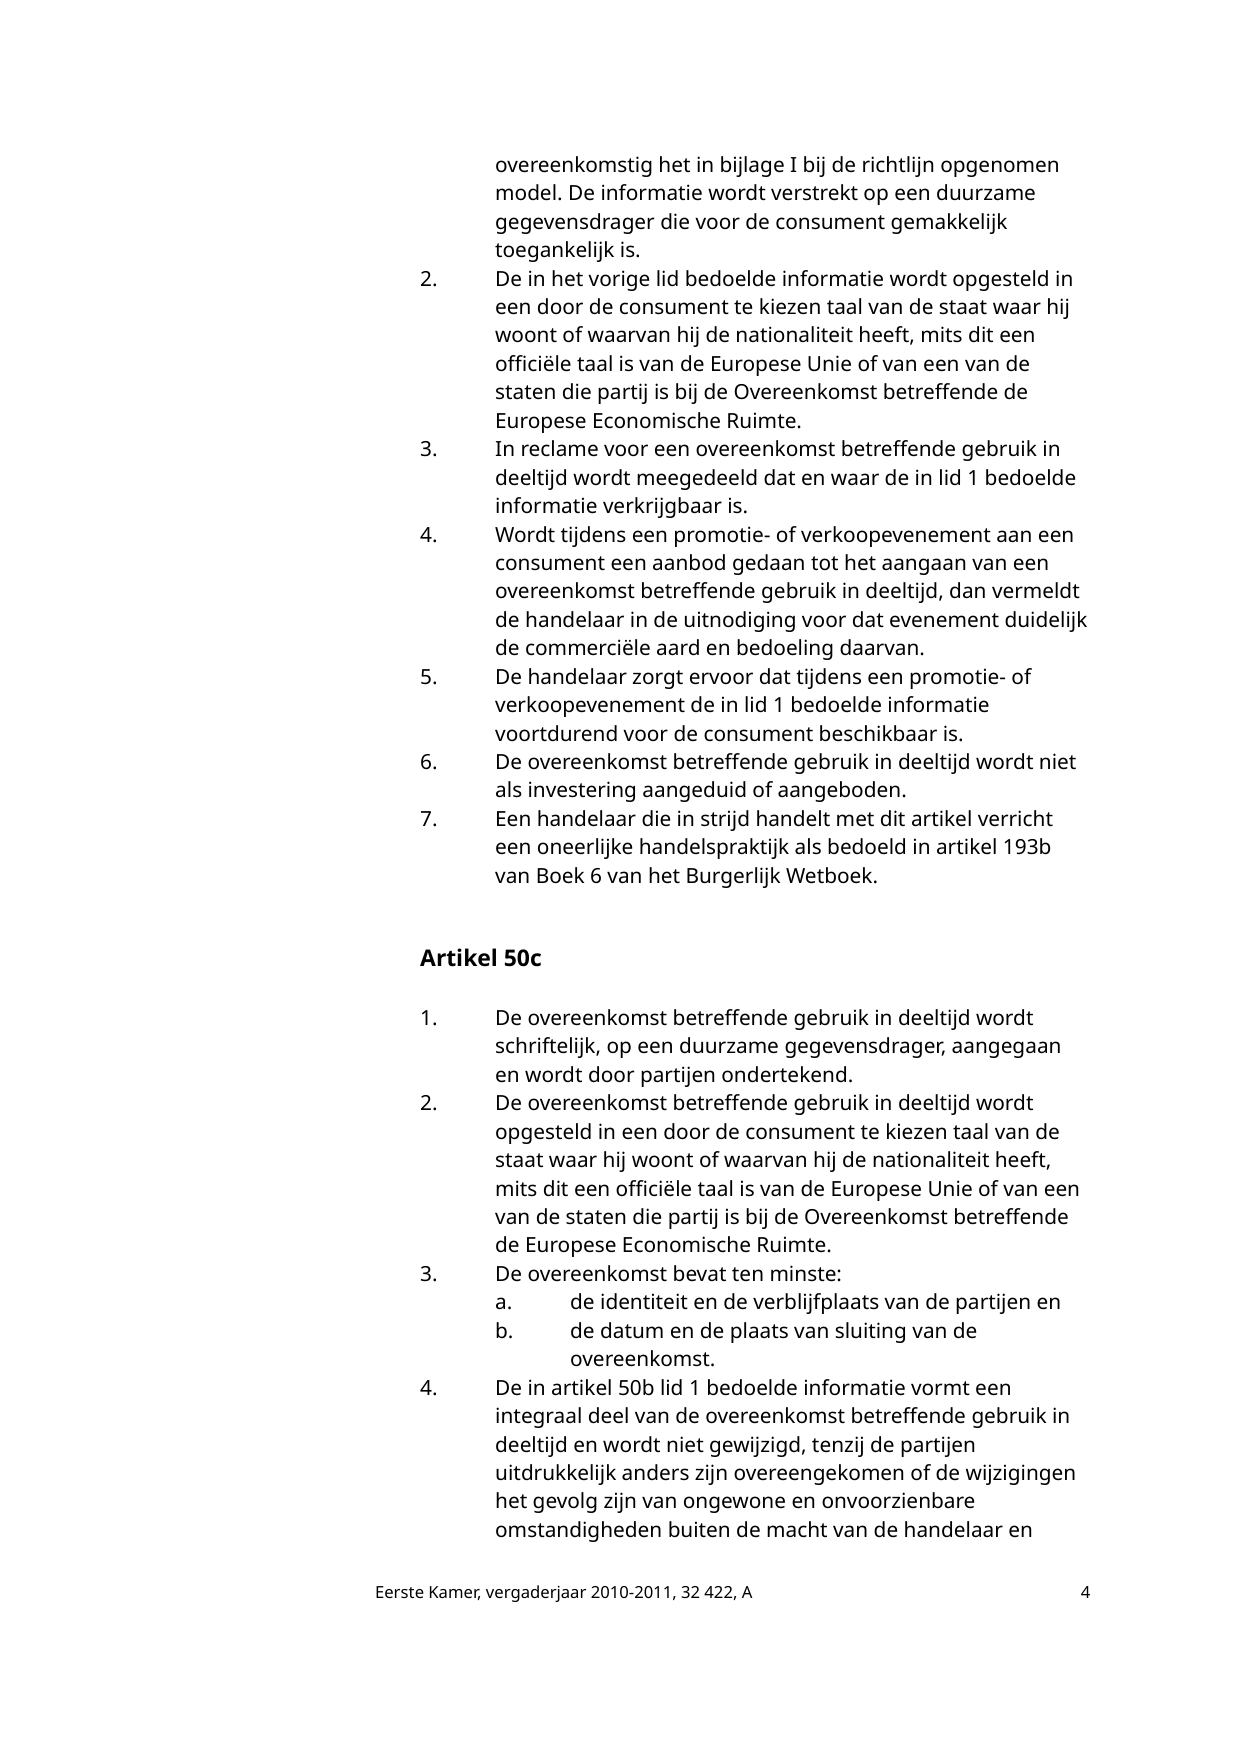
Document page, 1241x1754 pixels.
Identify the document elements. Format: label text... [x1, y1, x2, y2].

list In reclame voor een overeenkomst betreffende gebruik in deeltijd wordt meegedeeld dat en waar de in lid 1 bedoelde informatie verkrijgbaar is. [420, 434, 1090, 520]
list De overeenkomst betreffende gebruik in deeltijd wordt niet als investering aangeduid of aangeboden. [420, 747, 1090, 804]
list de identiteit en de verblijfplaats van de partijen en [495, 1287, 1090, 1316]
list Wordt tijdens een promotie- of verkoopevenement aan een consument een aanbod gedaan tot het aangaan van een overeenkomst betreffende gebruik in deeltijd, dan vermeldt de handelaar in de uitnodiging voor dat evenement duidelijk de commerciële aard en bedoeling daarvan. [420, 520, 1090, 662]
list De overeenkomst bevat ten minste: [420, 1259, 1090, 1287]
list De in artikel 50b lid 1 bedoelde informatie vormt een integraal deel van de overeenkomst betreffende gebruik in deeltijd en wordt niet gewijzigd, tenzij de partijen uitdrukkelijk anders zijn overeengekomen of de wijzigingen het gevolg zijn van ongewone en onvoorzienbare omstandigheden buiten de macht van de handelaar en [420, 1373, 1090, 1543]
list overeenkomstig het in bijlage I bij de richtlijn opgenomen model. De informatie wordt verstrekt op een duurzame gegevensdrager die voor de consument gemakkelijk toegankelijk is. [420, 150, 1090, 264]
list De overeenkomst betreffende gebruik in deeltijd wordt opgesteld in een door de consument te kiezen taal van de staat waar hij woont of waarvan hij de nationaliteit heeft, mits dit een officiële taal is van de Europese Unie of van een van de staten die partij is bij de Overeenkomst betreffende de Europese Economische Ruimte. [420, 1088, 1090, 1259]
list Een handelaar die in strijd handelt met dit artikel verricht een oneerlijke handelspraktijk als bedoeld in artikel 193b van Boek 6 van het Burgerlijk Wetboek. [420, 804, 1090, 889]
subtitle Artikel 50c [420, 942, 1090, 973]
list de datum en de plaats van sluiting van de overeenkomst. [495, 1316, 1090, 1373]
list De in het vorige lid bedoelde informatie wordt opgesteld in een door de consument te kiezen taal van de staat waar hij woont of waarvan hij de nationaliteit heeft, mits dit een officiële taal is van de Europese Unie of van een van de staten die partij is bij de Overeenkomst betreffende de Europese Economische Ruimte. [420, 264, 1090, 434]
list De overeenkomst betreffende gebruik in deeltijd wordt schriftelijk, op een duurzame gegevensdrager, aangegaan en wordt door partijen ondertekend. [420, 1003, 1090, 1088]
list De handelaar zorgt ervoor dat tijdens een promotie- of verkoopevenement de in lid 1 bedoelde informatie voortdurend voor de consument beschikbaar is. [420, 662, 1090, 747]
